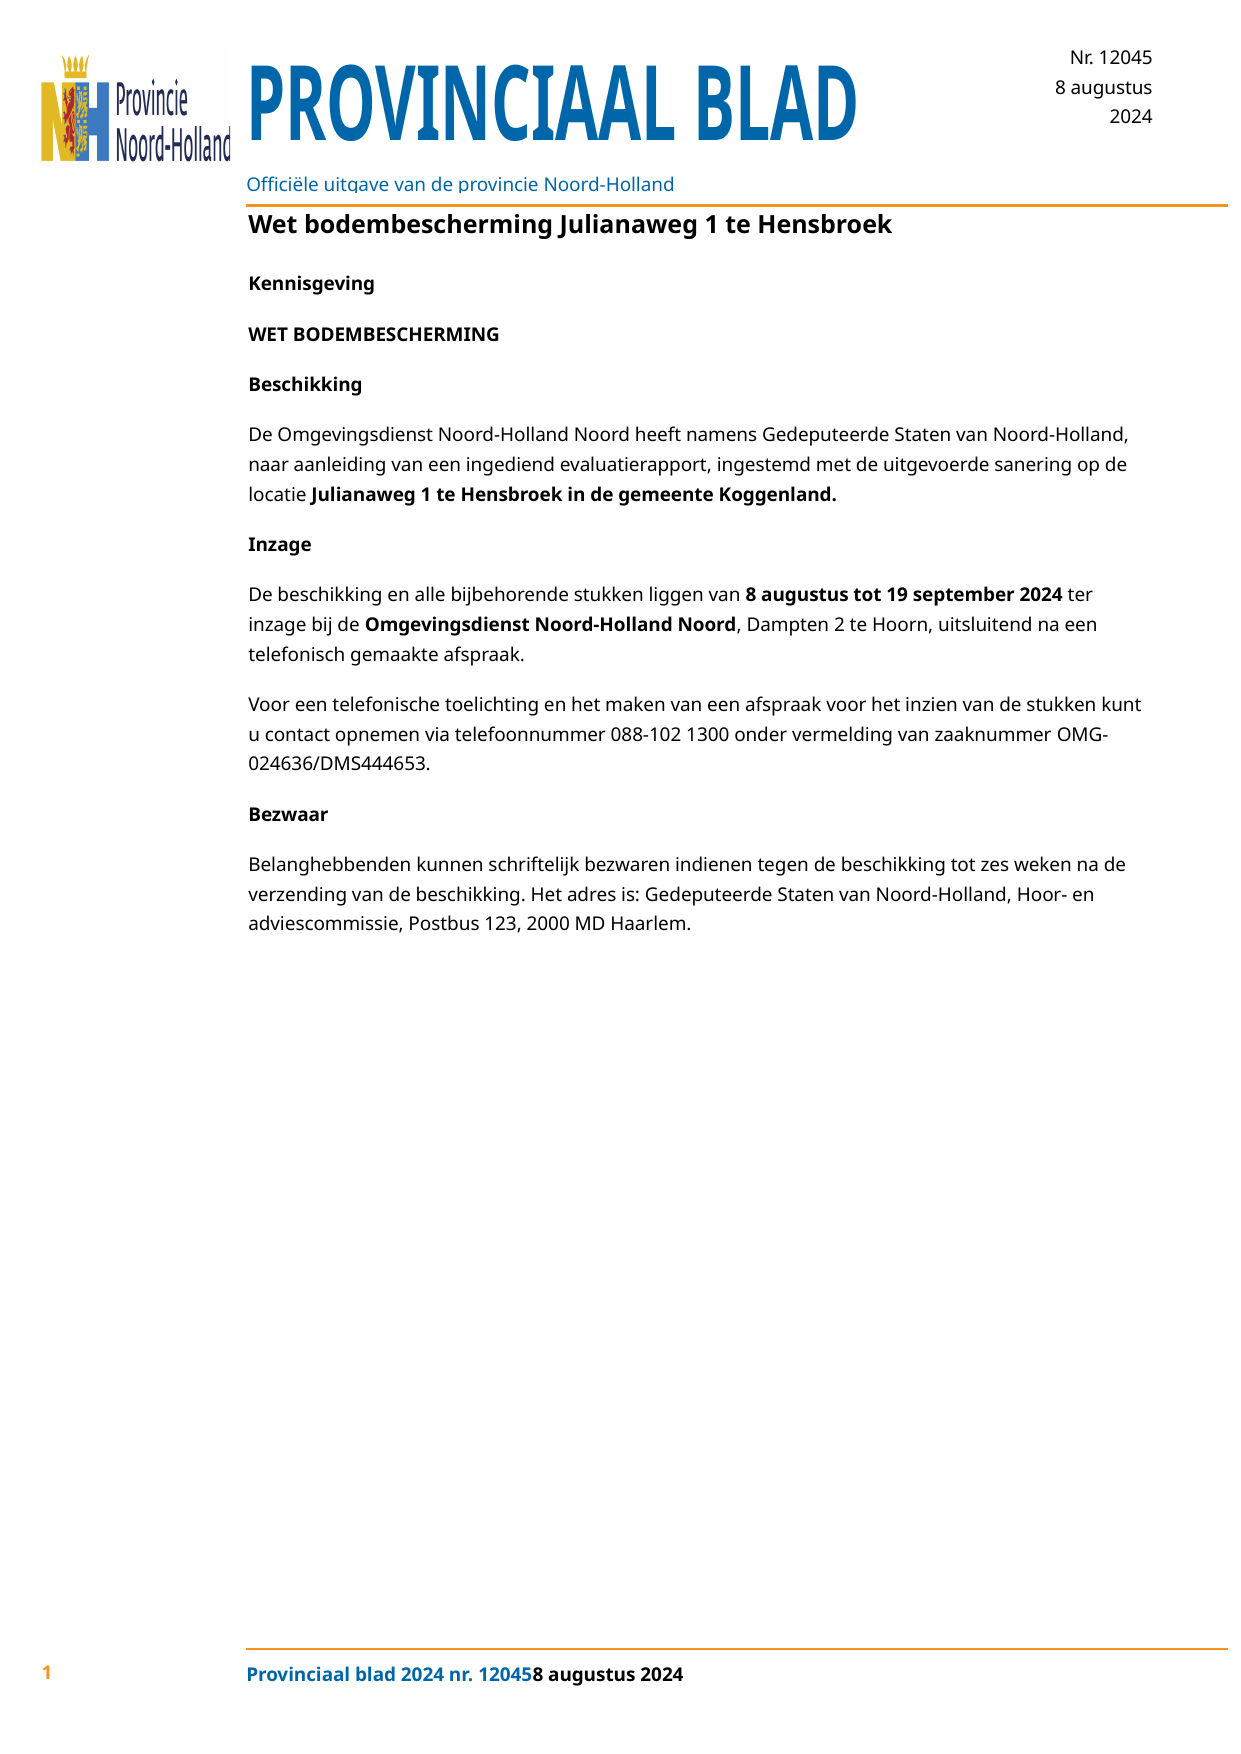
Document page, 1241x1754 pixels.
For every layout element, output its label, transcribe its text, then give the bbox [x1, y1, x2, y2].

text Belanghebbenden kunnen schriftelijk bezwaren indienen tegen de beschikking tot zes weken na de verzending van de beschikking. Het adres is: Gedeputeerde Staten van Noord-Holland, Hoor- en adviescommissie, Postbus 123, 2000 MD Haarlem. [248, 851, 1152, 936]
text Bezwaar [248, 801, 1152, 826]
text WET BODEMBESCHERMING [248, 321, 1152, 346]
text Wet bodembescherming Julianaweg 1 te Hensbroek [248, 207, 1152, 241]
text Voor een telefonische toelichting en het maken van een afspraak voor het inzien van de stukken kunt u contact opnemen via telefoonnummer 088-102 1300 onder vermelding van zaaknummer OMG-024636/DMS444653. [248, 691, 1152, 776]
text Beschikking [248, 371, 1152, 397]
picture [41, 47, 231, 172]
text De Omgevingsdienst Noord-Holland Noord heeft namens Gedeputeerde Staten van Noord-Holland, naar aanleiding van een ingediend evaluatierapport, ingestemd met de uitgevoerde sanering op de locatie Julianaweg 1 te Hensbroek in de gemeente Koggenland. [248, 422, 1152, 506]
text Inzage [248, 531, 1152, 557]
text Kennisgeving [248, 270, 1152, 296]
text De beschikking en alle bijbehorende stukken liggen van 8 augustus tot 19 september 2024 ter inzage bij de Omgevingsdienst Noord-Holland Noord, Dampten 2 te Hoorn, uitsluitend na een telefonisch gemaakte afspraak. [248, 582, 1152, 666]
